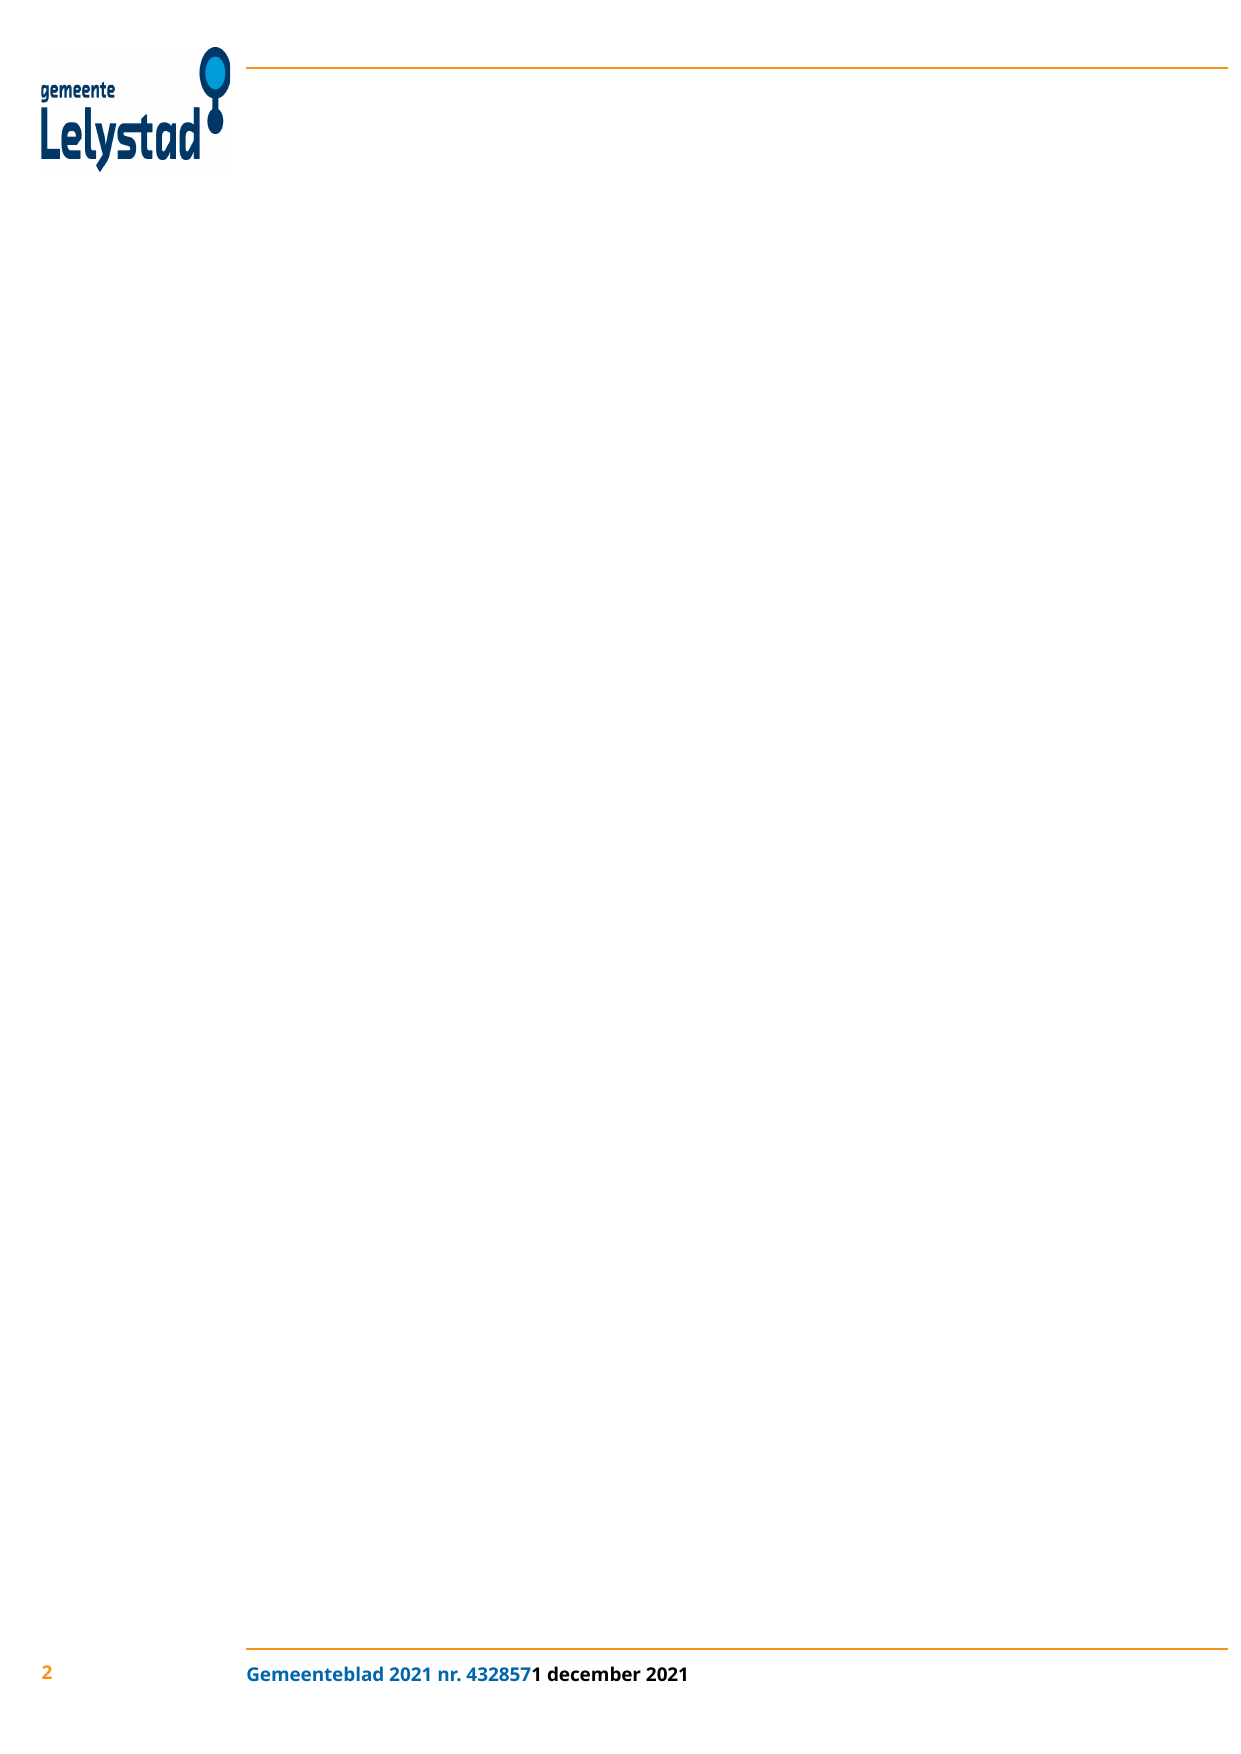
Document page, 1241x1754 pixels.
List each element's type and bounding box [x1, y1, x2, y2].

picture [41, 47, 231, 172]
